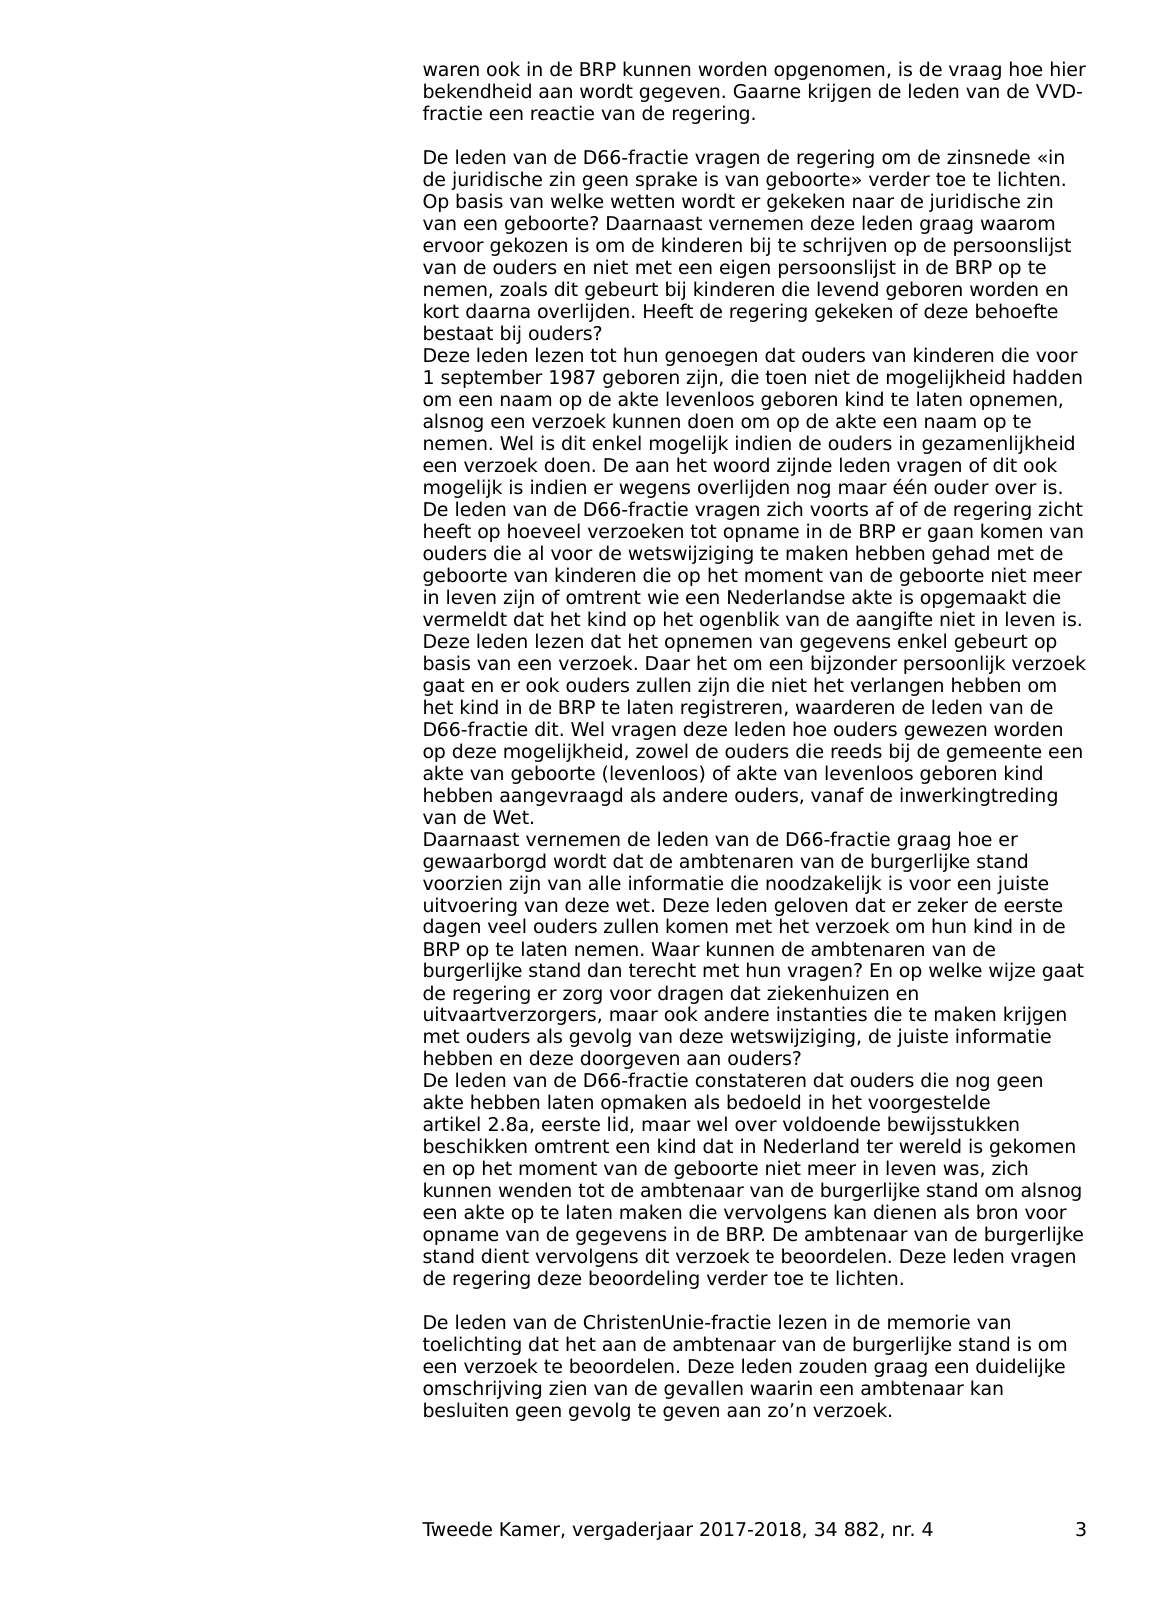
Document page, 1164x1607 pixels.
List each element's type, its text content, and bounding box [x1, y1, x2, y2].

text De leden van de D66-fractie constateren dat ouders die nog geen akte hebben laten opmaken als bedoeld in het voorgestelde artikel 2.8a, eerste lid, maar wel over voldoende bewijsstukken beschikken omtrent een kind dat in Nederland ter wereld is gekomen en op het moment van de geboorte niet meer in leven was, zich kunnen wenden tot de ambtenaar van de burgerlijke stand om alsnog een akte op te laten maken die vervolgens kan dienen als bron voor opname van de gegevens in de BRP. De ambtenaar van de burgerlijke stand dient vervolgens dit verzoek te beoordelen. Deze leden vragen de regering deze beoordeling verder toe te lichten. [422, 1070, 1087, 1290]
text De leden van de ChristenUnie-fractie lezen in de memorie van toelichting dat het aan de ambtenaar van de burgerlijke stand is om een verzoek te beoordelen. Deze leden zouden graag een duidelijke omschrijving zien van de gevallen waarin een ambtenaar kan besluiten geen gevolg te geven aan zo’n verzoek. [422, 1312, 1087, 1422]
text Deze leden lezen tot hun genoegen dat ouders van kinderen die voor 1 september 1987 geboren zijn, die toen niet de mogelijkheid hadden om een naam op de akte levenloos geboren kind te laten opnemen, alsnog een verzoek kunnen doen om op de akte een naam op te nemen. Wel is dit enkel mogelijk indien de ouders in gezamenlijkheid een verzoek doen. De aan het woord zijnde leden vragen of dit ook mogelijk is indien er wegens overlijden nog maar één ouder over is. De leden van de D66-fractie vragen zich voorts af of de regering zicht heeft op hoeveel verzoeken tot opname in de BRP er gaan komen van ouders die al voor de wetswijziging te maken hebben gehad met de geboorte van kinderen die op het moment van de geboorte niet meer in leven zijn of omtrent wie een Nederlandse akte is opgemaakt die vermeldt dat het kind op het ogenblik van de aangifte niet in leven is. [422, 345, 1087, 631]
text Deze leden lezen dat het opnemen van gegevens enkel gebeurt op basis van een verzoek. Daar het om een bijzonder persoonlijk verzoek gaat en er ook ouders zullen zijn die niet het verlangen hebben om het kind in de BRP te laten registreren, waarderen de leden van de D66-fractie dit. Wel vragen deze leden hoe ouders gewezen worden op deze mogelijkheid, zowel de ouders die reeds bij de gemeente een akte van geboorte (levenloos) of akte van levenloos geboren kind hebben aangevraagd als andere ouders, vanaf de inwerkingtreding van de Wet. [422, 631, 1087, 828]
text Daarnaast vernemen de leden van de D66-fractie graag hoe er gewaarborgd wordt dat de ambtenaren van de burgerlijke stand voorzien zijn van alle informatie die noodzakelijk is voor een juiste uitvoering van deze wet. Deze leden geloven dat er zeker de eerste dagen veel ouders zullen komen met het verzoek om hun kind in de BRP op te laten nemen. Waar kunnen de ambtenaren van de burgerlijke stand dan terecht met hun vragen? En op welke wijze gaat de regering er zorg voor dragen dat ziekenhuizen en uitvaartverzorgers, maar ook andere instanties die te maken krijgen met ouders als gevolg van deze wetswijziging, de juiste informatie hebben en deze doorgeven aan ouders? [422, 828, 1087, 1070]
text De leden van de D66-fractie vragen de regering om de zinsnede «in de juridische zin geen sprake is van geboorte» verder toe te lichten. Op basis van welke wetten wordt er gekeken naar de juridische zin van een geboorte? Daarnaast vernemen deze leden graag waarom ervoor gekozen is om de kinderen bij te schrijven op de persoonslijst van de ouders en niet met een eigen persoonslijst in de BRP op te nemen, zoals dit gebeurt bij kinderen die levend geboren worden en kort daarna overlijden. Heeft de regering gekeken of deze behoefte bestaat bij ouders? [422, 147, 1087, 345]
text waren ook in de BRP kunnen worden opgenomen, is de vraag hoe hier bekendheid aan wordt gegeven. Gaarne krijgen de leden van de VVD-fractie een reactie van de regering. [422, 59, 1087, 125]
